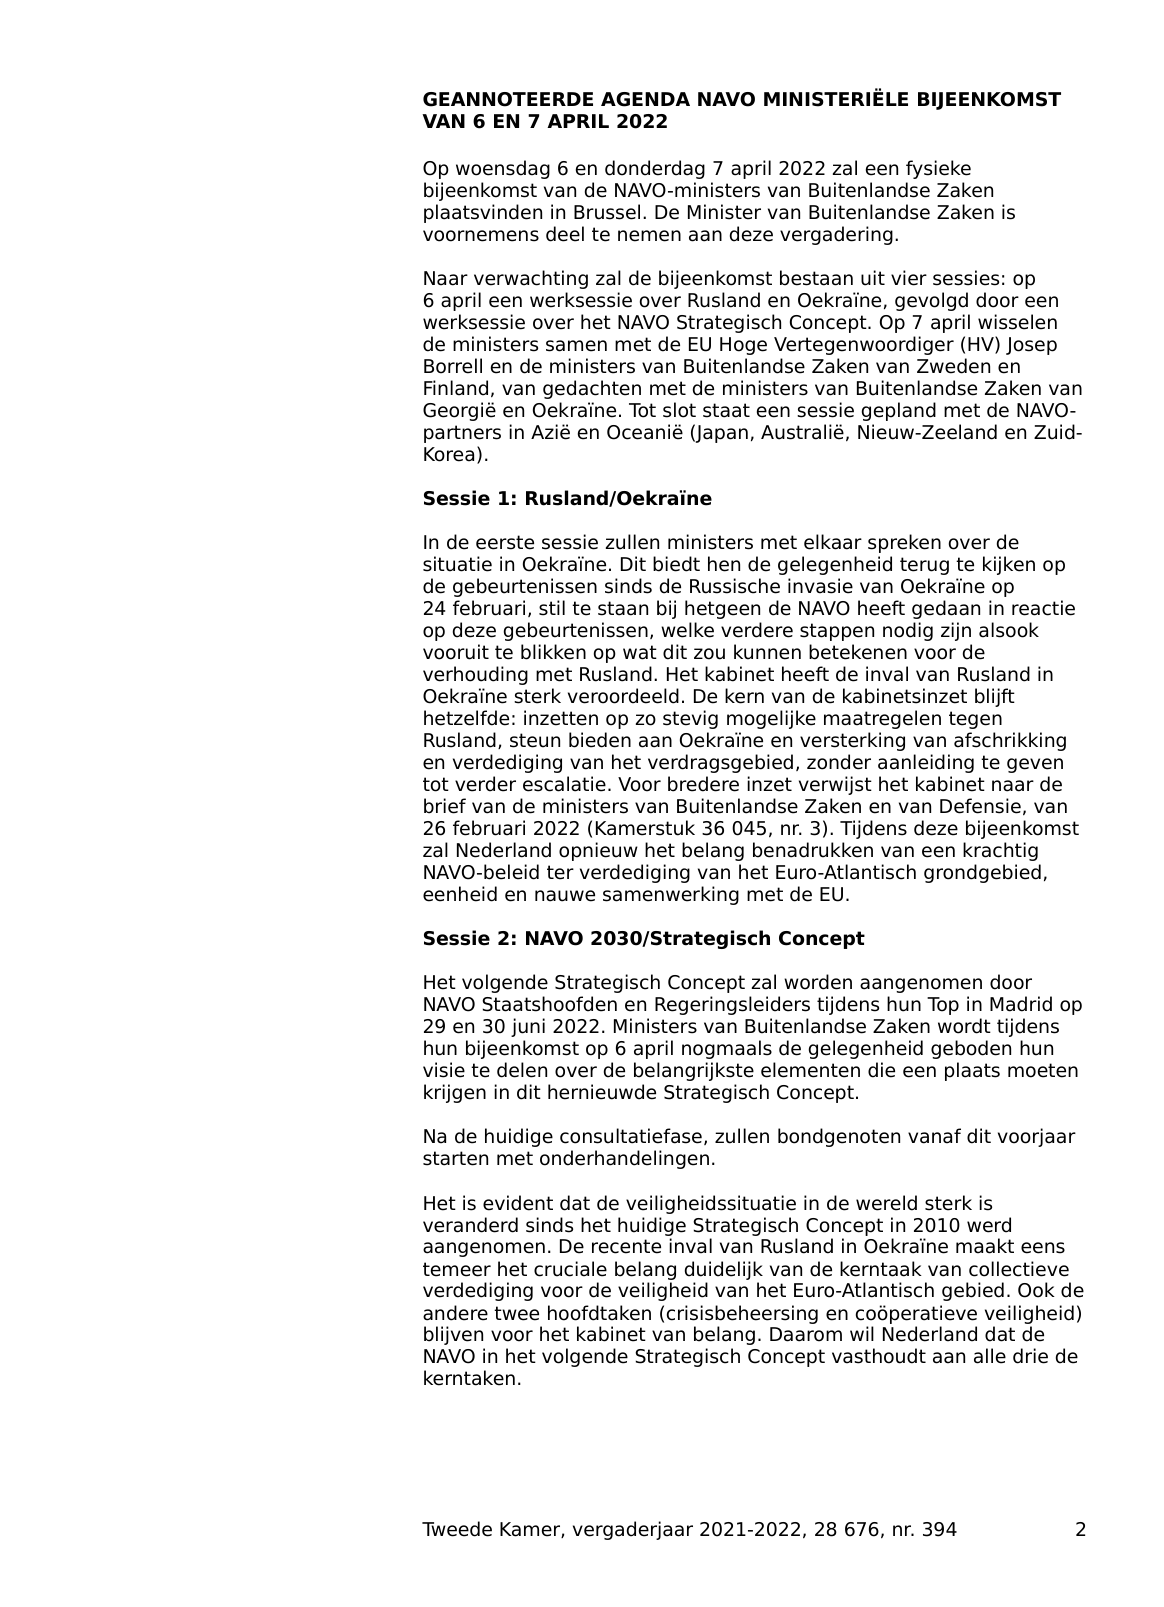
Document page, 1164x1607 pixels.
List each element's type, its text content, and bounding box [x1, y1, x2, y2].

text Naar verwachting zal de bijeenkomst bestaan uit vier sessies: op 6 april een werksessie over Rusland en Oekraïne, gevolgd door een werksessie over het NAVO Strategisch Concept. Op 7 april wisselen de ministers samen met de EU Hoge Vertegenwoordiger (HV) Josep Borrell en de ministers van Buitenlandse Zaken van Zweden en Finland, van gedachten met de ministers van Buitenlandse Zaken van Georgië en Oekraïne. Tot slot staat een sessie gepland met de NAVO-partners in Azië en Oceanië (Japan, Australië, Nieuw-Zeeland en Zuid-Korea). [422, 268, 1087, 466]
subtitle Sessie 2: NAVO 2030/Strategisch Concept [422, 928, 1087, 950]
subtitle GEANNOTEERDE AGENDA NAVO MINISTERIËLE BIJEENKOMST VAN 6 EN 7 APRIL 2022 [422, 89, 1087, 133]
text In de eerste sessie zullen ministers met elkaar spreken over de situatie in Oekraïne. Dit biedt hen de gelegenheid terug te kijken op de gebeurtenissen sinds de Russische invasie van Oekraïne op 24 februari, stil te staan bij hetgeen de NAVO heeft gedaan in reactie op deze gebeurtenissen, welke verdere stappen nodig zijn alsook vooruit te blikken op wat dit zou kunnen betekenen voor de verhouding met Rusland. Het kabinet heeft de inval van Rusland in Oekraïne sterk veroordeeld. De kern van de kabinetsinzet blijft hetzelfde: inzetten op zo stevig mogelijke maatregelen tegen Rusland, steun bieden aan Oekraïne en versterking van afschrikking en verdediging van het verdragsgebied, zonder aanleiding te geven tot verder escalatie. Voor bredere inzet verwijst het kabinet naar de brief van de ministers van Buitenlandse Zaken en van Defensie, van 26 februari 2022 (Kamerstuk 36 045, nr. 3). Tijdens deze bijeenkomst zal Nederland opnieuw het belang benadrukken van een krachtig NAVO-beleid ter verdediging van het Euro-Atlantisch grondgebied, eenheid en nauwe samenwerking met de EU. [422, 532, 1087, 906]
text Het volgende Strategisch Concept zal worden aangenomen door NAVO Staatshoofden en Regeringsleiders tijdens hun Top in Madrid op 29 en 30 juni 2022. Ministers van Buitenlandse Zaken wordt tijdens hun bijeenkomst op 6 april nogmaals de gelegenheid geboden hun visie te delen over de belangrijkste elementen die een plaats moeten krijgen in dit hernieuwde Strategisch Concept. [422, 972, 1087, 1104]
text Na de huidige consultatiefase, zullen bondgenoten vanaf dit voorjaar starten met onderhandelingen. [422, 1126, 1087, 1170]
text Op woensdag 6 en donderdag 7 april 2022 zal een fysieke bijeenkomst van de NAVO-ministers van Buitenlandse Zaken plaatsvinden in Brussel. De Minister van Buitenlandse Zaken is voornemens deel te nemen aan deze vergadering. [422, 158, 1087, 246]
text Het is evident dat de veiligheidssituatie in de wereld sterk is veranderd sinds het huidige Strategisch Concept in 2010 werd aangenomen. De recente inval van Rusland in Oekraïne maakt eens temeer het cruciale belang duidelijk van de kerntaak van collectieve verdediging voor de veiligheid van het Euro-Atlantisch gebied. Ook de andere twee hoofdtaken (crisisbeheersing en coöperatieve veiligheid) blijven voor het kabinet van belang. Daarom wil Nederland dat de NAVO in het volgende Strategisch Concept vasthoudt aan alle drie de kerntaken. [422, 1192, 1087, 1390]
subtitle Sessie 1: Rusland/Oekraïne [422, 488, 1087, 510]
